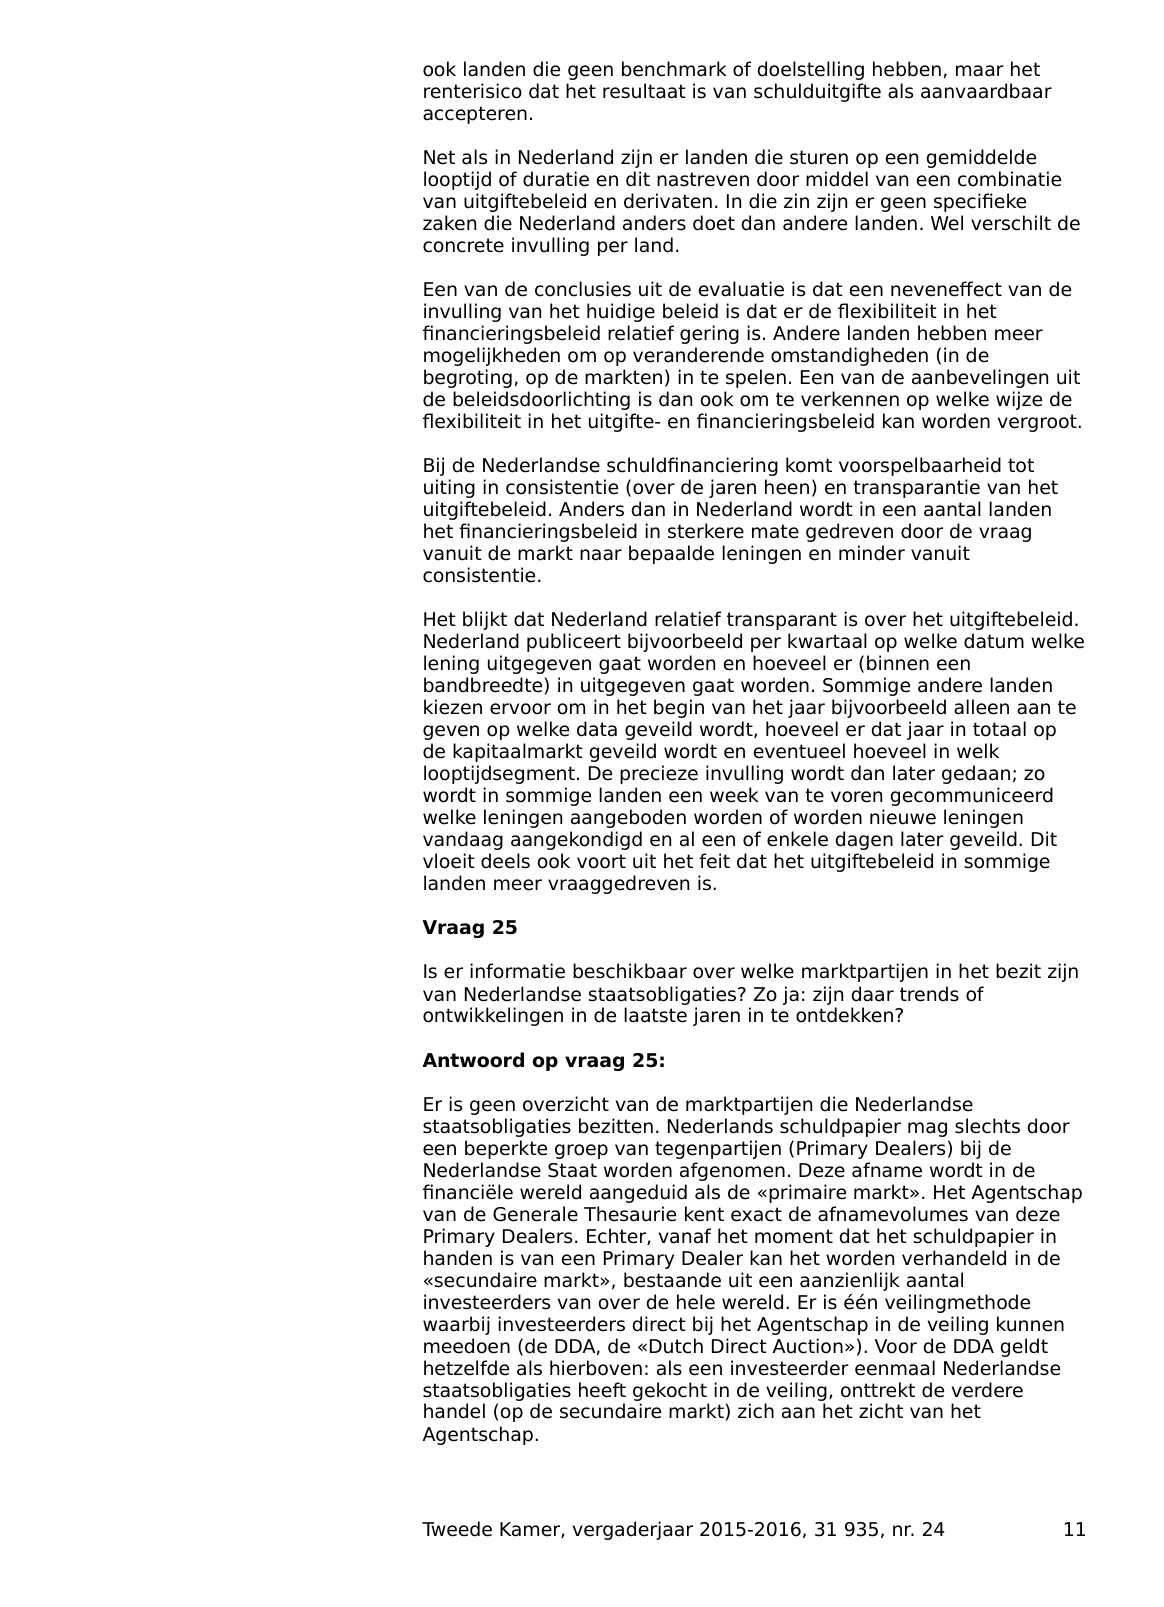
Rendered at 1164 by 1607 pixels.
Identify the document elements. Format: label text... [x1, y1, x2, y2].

text Een van de conclusies uit de evaluatie is dat een neveneffect van de invulling van het huidige beleid is dat er de flexibiliteit in het financieringsbeleid relatief gering is. Andere landen hebben meer mogelijkheden om op veranderende omstandigheden (in de begroting, op de markten) in te spelen. Een van de aanbevelingen uit de beleidsdoorlichting is dan ook om te verkennen op welke wijze de flexibiliteit in het uitgifte- en financieringsbeleid kan worden vergroot. [422, 279, 1087, 433]
subtitle Vraag 25 [422, 917, 1087, 939]
subtitle Antwoord op vraag 25: [422, 1049, 1087, 1072]
text Er is geen overzicht van de marktpartijen die Nederlandse staatsobligaties bezitten. Nederlands schuldpapier mag slechts door een beperkte groep van tegenpartijen (Primary Dealers) bij de Nederlandse Staat worden afgenomen. Deze afname wordt in de financiële wereld aangeduid als de «primaire markt». Het Agentschap van de Generale Thesaurie kent exact de afnamevolumes van deze Primary Dealers. Echter, vanaf het moment dat het schuldpapier in handen is van een Primary Dealer kan het worden verhandeld in de «secundaire markt», bestaande uit een aanzienlijk aantal investeerders van over de hele wereld. Er is één veilingmethode waarbij investeerders direct bij het Agentschap in de veiling kunnen meedoen (de DDA, de «Dutch Direct Auction»). Voor de DDA geldt hetzelfde als hierboven: als een investeerder eenmaal Nederlandse staatsobligaties heeft gekocht in de veiling, onttrekt de verdere handel (op de secundaire markt) zich aan het zicht van het Agentschap. [422, 1094, 1087, 1445]
text Bij de Nederlandse schuldfinanciering komt voorspelbaarheid tot uiting in consistentie (over de jaren heen) en transparantie van het uitgiftebeleid. Anders dan in Nederland wordt in een aantal landen het financieringsbeleid in sterkere mate gedreven door de vraag vanuit de markt naar bepaalde leningen en minder vanuit consistentie. [422, 455, 1087, 587]
text Net als in Nederland zijn er landen die sturen op een gemiddelde looptijd of duratie en dit nastreven door middel van een combinatie van uitgiftebeleid en derivaten. In die zin zijn er geen specifieke zaken die Nederland anders doet dan andere landen. Wel verschilt de concrete invulling per land. [422, 147, 1087, 257]
text Is er informatie beschikbaar over welke marktpartijen in het bezit zijn van Nederlandse staatsobligaties? Zo ja: zijn daar trends of ontwikkelingen in de laatste jaren in te ontdekken? [422, 961, 1087, 1027]
text ook landen die geen benchmark of doelstelling hebben, maar het renterisico dat het resultaat is van schulduitgifte als aanvaardbaar accepteren. [422, 59, 1087, 125]
text Het blijkt dat Nederland relatief transparant is over het uitgiftebeleid. Nederland publiceert bijvoorbeeld per kwartaal op welke datum welke lening uitgegeven gaat worden en hoeveel er (binnen een bandbreedte) in uitgegeven gaat worden. Sommige andere landen kiezen ervoor om in het begin van het jaar bijvoorbeeld alleen aan te geven op welke data geveild wordt, hoeveel er dat jaar in totaal op de kapitaalmarkt geveild wordt en eventueel hoeveel in welk looptijdsegment. De precieze invulling wordt dan later gedaan; zo wordt in sommige landen een week van te voren gecommuniceerd welke leningen aangeboden worden of worden nieuwe leningen vandaag aangekondigd en al een of enkele dagen later geveild. Dit vloeit deels ook voort uit het feit dat het uitgiftebeleid in sommige landen meer vraaggedreven is. [422, 609, 1087, 895]
